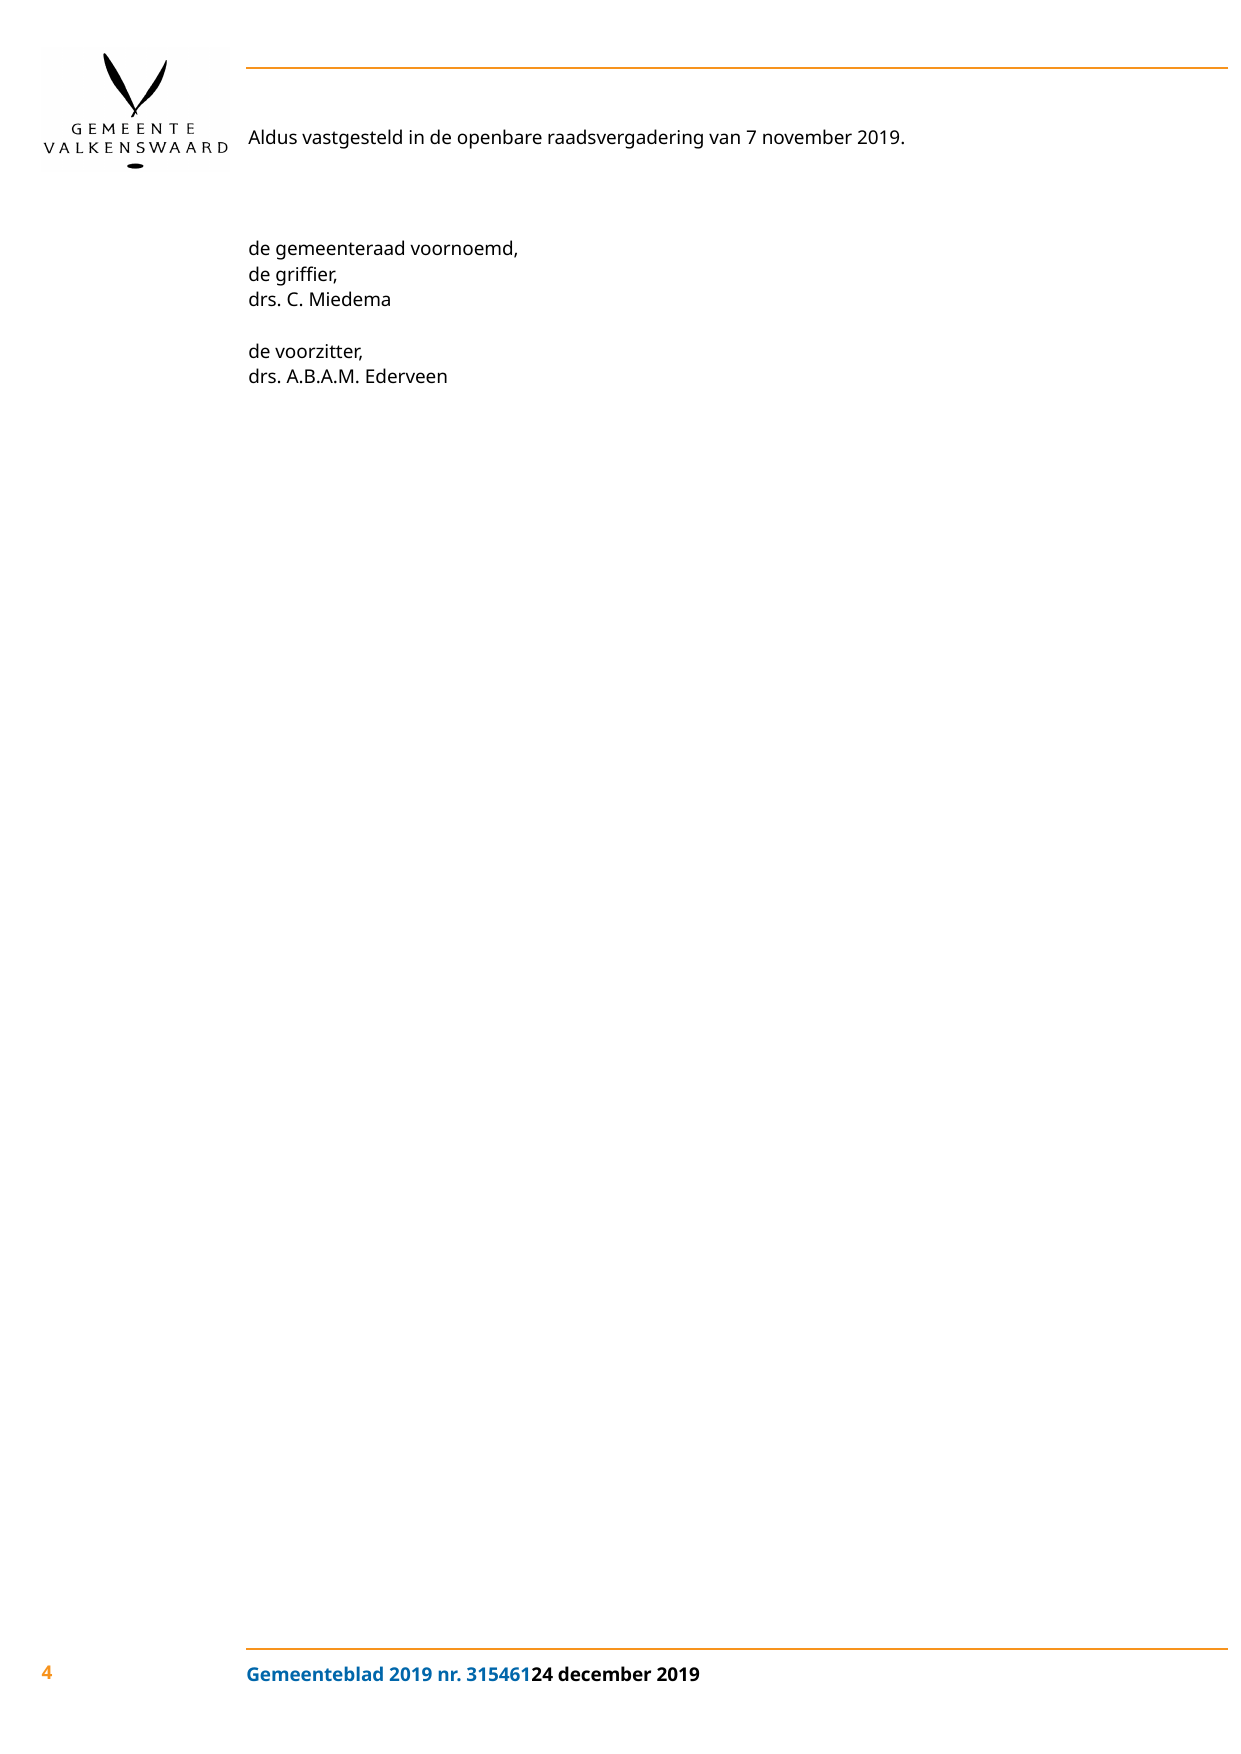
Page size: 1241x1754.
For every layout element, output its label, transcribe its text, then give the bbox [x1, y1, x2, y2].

text de gemeenteraad voornoemd, [248, 235, 1152, 261]
picture [41, 47, 231, 172]
text drs. A.B.A.M. Ederveen [248, 364, 1152, 389]
text de voorzitter, [248, 338, 1152, 364]
text de griffier, [248, 261, 1152, 286]
text drs. C. Miedema [248, 286, 1152, 312]
text Aldus vastgesteld in de openbare raadsvergadering van 7 november 2019. [248, 124, 1152, 150]
